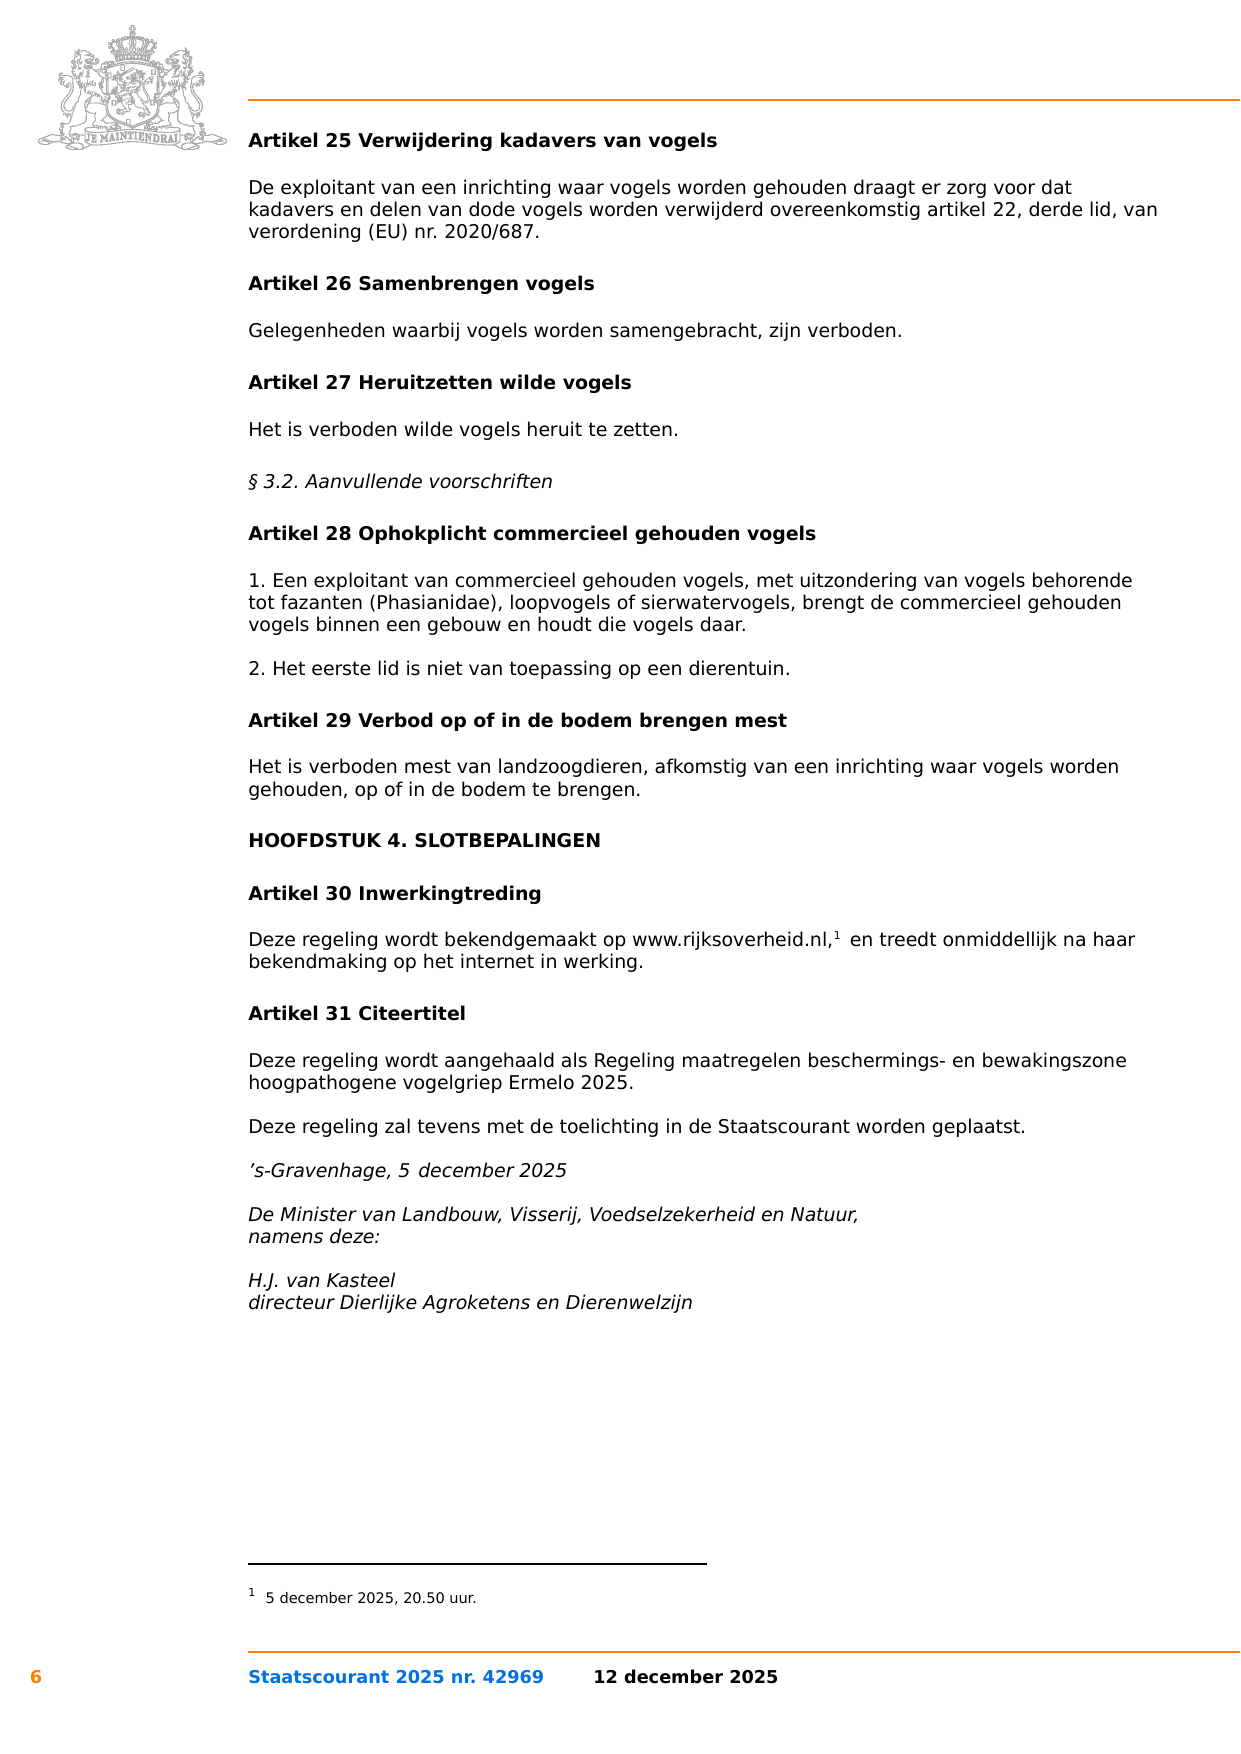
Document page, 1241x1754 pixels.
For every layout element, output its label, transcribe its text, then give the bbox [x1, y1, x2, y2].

text De Minister van Landbouw, Visserij, Voedselzekerheid en Natuur, namens deze: H.J. van Kasteel directeur Dierlijke Agroketens en Dierenwelzijn [248, 1204, 1163, 1314]
text Het is verboden wilde vogels heruit te zetten. [248, 419, 1163, 441]
subtitle Artikel 27 Heruitzetten wilde vogels [248, 372, 1163, 394]
subtitle Artikel 31 Citeertitel [248, 1003, 1163, 1025]
subtitle HOOFDSTUK 4. SLOTBEPALINGEN [248, 830, 1163, 852]
text 1. Een exploitant van commercieel gehouden vogels, met uitzondering van vogels behorende tot fazanten (Phasianidae), loopvogels of sierwatervogels, brengt de commercieel gehouden vogels binnen een gebouw en houdt die vogels daar. [248, 570, 1163, 636]
text Deze regeling wordt bekendgemaakt op www.rijksoverheid.nl, en treedt onmiddellijk na haar bekendmaking op het internet in werking. [248, 929, 1163, 973]
text De exploitant van een inrichting waar vogels worden gehouden draagt er zorg voor dat kadavers en delen van dode vogels worden verwijderd overeenkomstig artikel 22, derde lid, van verordening (EU) nr. 2020/687. [248, 177, 1163, 243]
subtitle Artikel 30 Inwerkingtreding [248, 882, 1163, 904]
subtitle Artikel 29 Verbod op of in de bodem brengen mest [248, 709, 1163, 731]
subtitle § 3.2. Aanvullende voorschriften [248, 471, 1163, 493]
text Het is verboden mest van landzoogdieren, afkomstig van een inrichting waar vogels worden gehouden, op of in de bodem te brengen. [248, 756, 1163, 800]
text Gelegenheden waarbij vogels worden samengebracht, zijn verboden. [248, 320, 1163, 342]
picture [38, 25, 227, 150]
subtitle Artikel 26 Samenbrengen vogels [248, 273, 1163, 295]
text 2. Het eerste lid is niet van toepassing op een dierentuin. [248, 657, 1163, 679]
text Deze regeling zal tevens met de toelichting in de Staatscourant worden geplaatst. [248, 1116, 1163, 1138]
text 5 december 2025, 20.50 uur. [248, 1586, 1163, 1608]
subtitle Artikel 25 Verwijdering kadavers van vogels [248, 130, 1163, 152]
text ’s-Gravenhage, 5 december 2025 [248, 1160, 1163, 1182]
subtitle Artikel 28 Ophokplicht commercieel gehouden vogels [248, 523, 1163, 545]
text Deze regeling wordt aangehaald als Regeling maatregelen beschermings- en bewakingszone hoogpathogene vogelgriep Ermelo 2025. [248, 1050, 1163, 1094]
